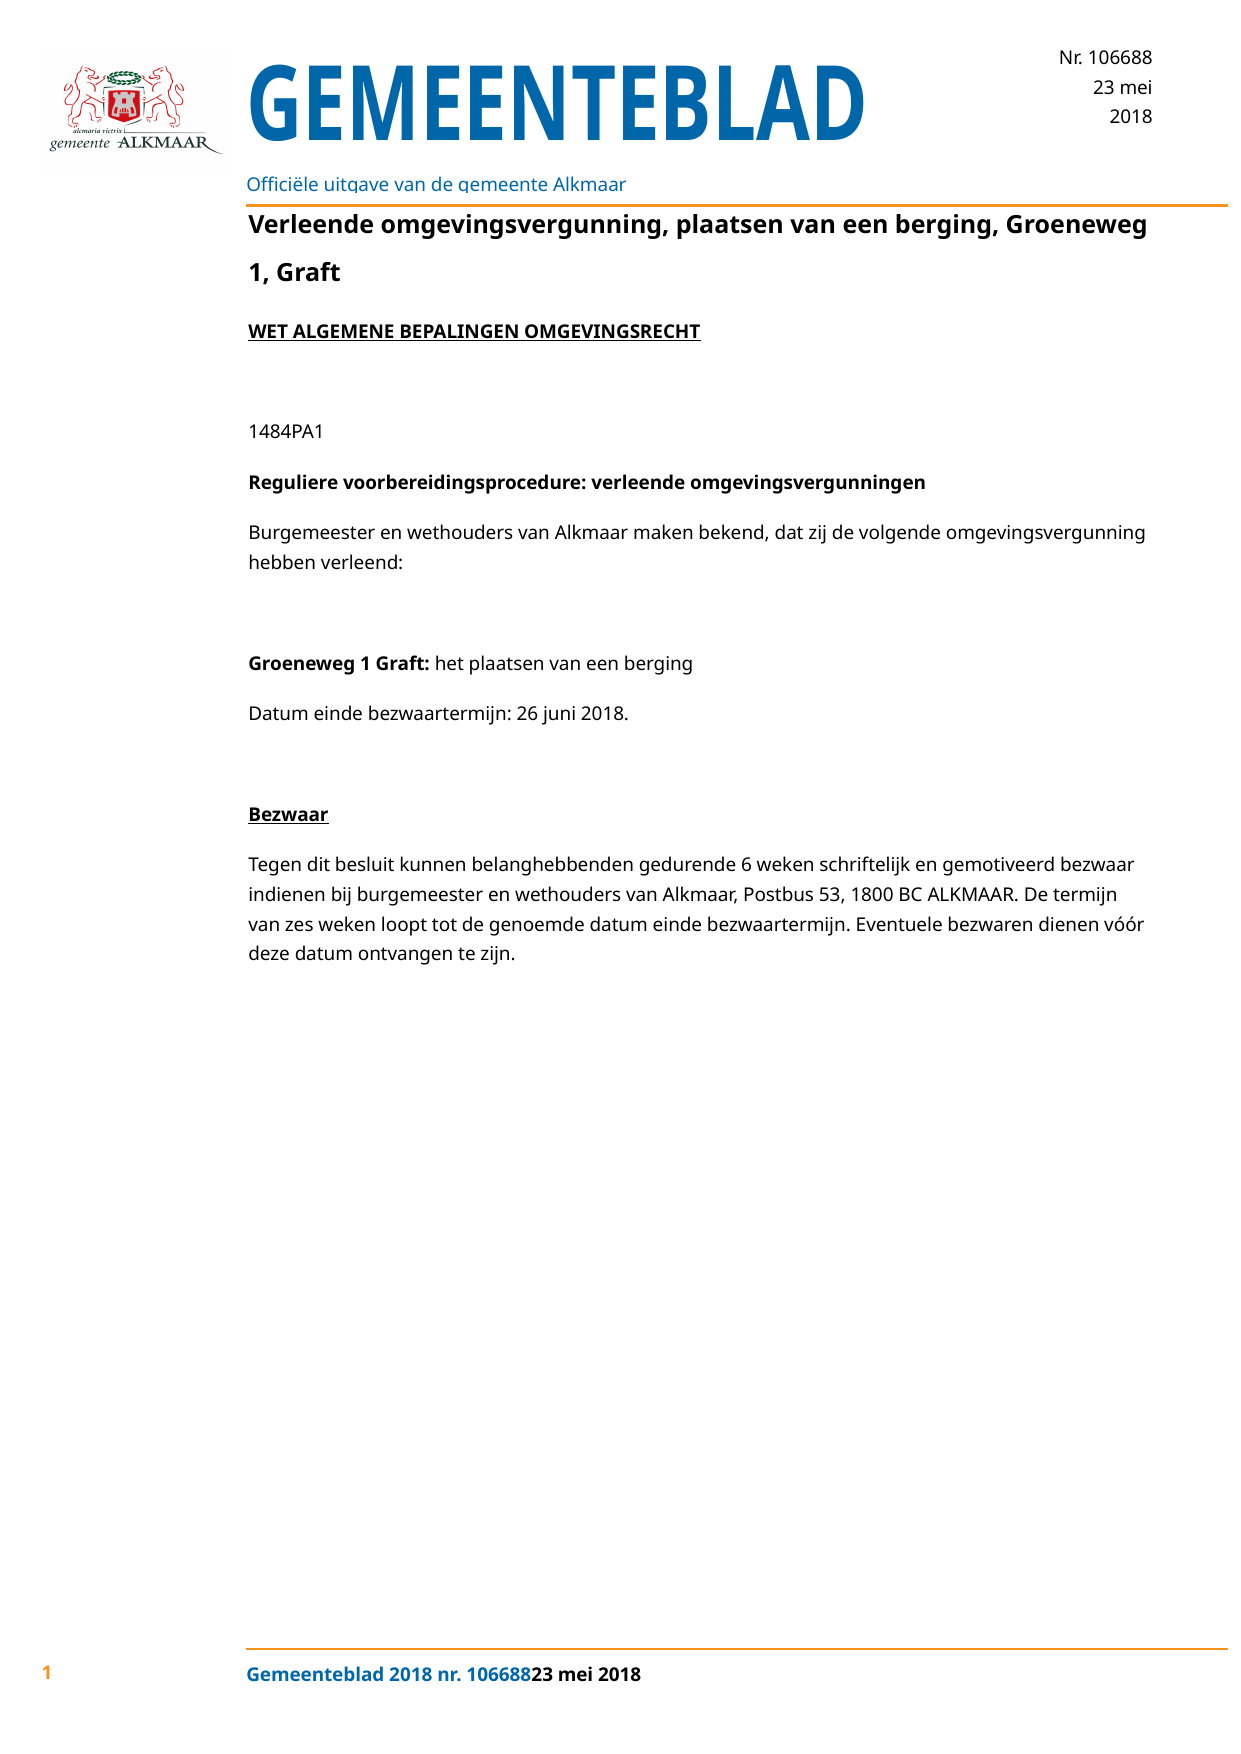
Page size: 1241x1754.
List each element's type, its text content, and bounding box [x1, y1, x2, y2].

text WET ALGEMENE BEPALINGEN OMGEVINGSRECHT [248, 318, 1152, 344]
picture [41, 47, 231, 172]
text Tegen dit besluit kunnen belanghebbenden gedurende 6 weken schriftelijk en gemotiveerd bezwaar indienen bij burgemeester en wethouders van Alkmaar, Postbus 53, 1800 BC ALKMAAR. De termijn van zes weken loopt tot de genoemde datum einde bezwaartermijn. Eventuele bezwaren dienen vóór deze datum ontvangen te zijn. [248, 852, 1152, 966]
text Bezwaar [248, 801, 1152, 827]
text Reguliere voorbereidingsprocedure: verleende omgevingsvergunningen [248, 469, 1152, 495]
text Burgemeester en wethouders van Alkmaar maken bekend, dat zij de volgende omgevingsvergunning hebben verleend: [248, 519, 1152, 575]
text Groeneweg 1 Graft: het plaatsen van een berging [248, 650, 1152, 676]
text 1484PA1 [248, 419, 1152, 444]
text Datum einde bezwaartermijn: 26 juni 2018. [248, 700, 1152, 726]
text Verleende omgevingsvergunning, plaatsen van een berging, Groeneweg 1, Graft [248, 207, 1152, 288]
